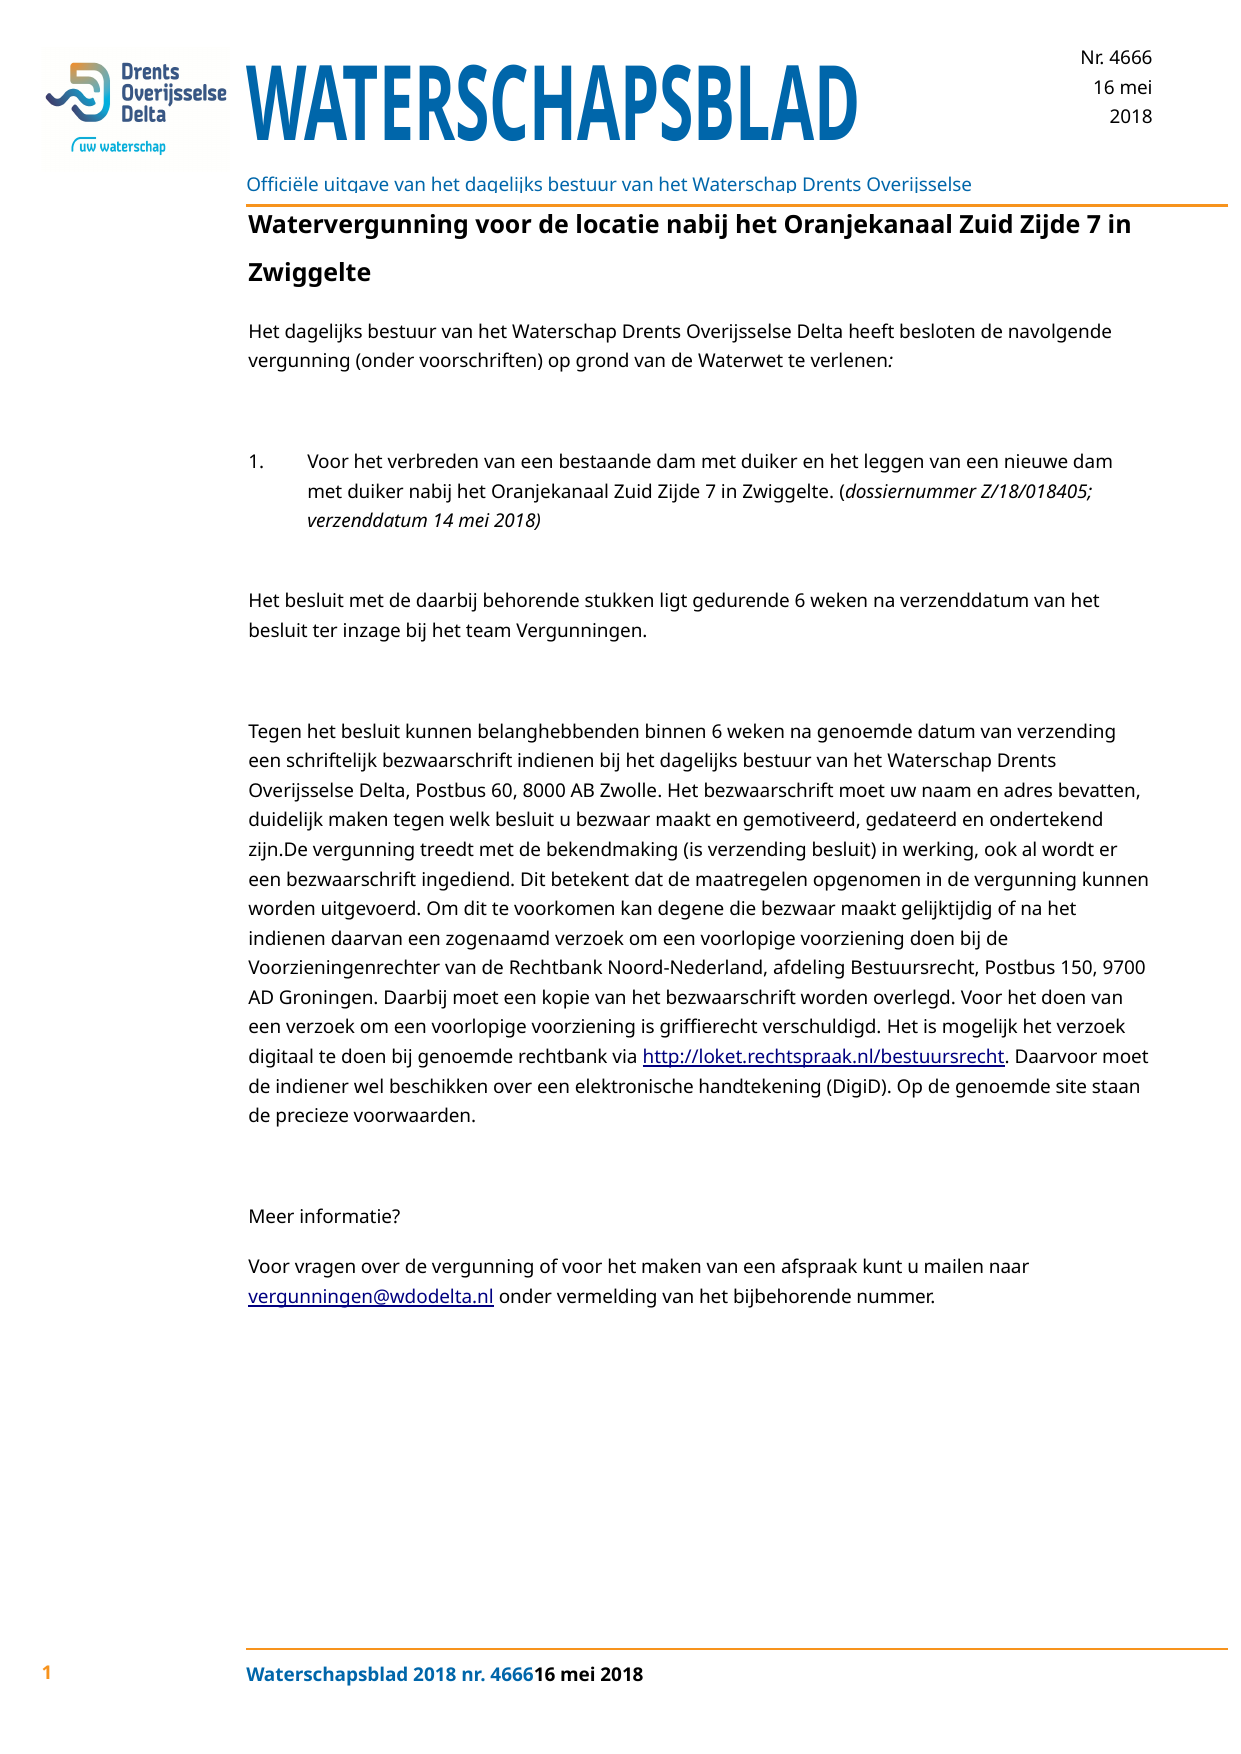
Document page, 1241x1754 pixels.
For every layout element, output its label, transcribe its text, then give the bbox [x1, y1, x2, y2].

text Tegen het besluit kunnen belanghebbenden binnen 6 weken na genoemde datum van verzending een schriftelijk bezwaarschrift indienen bij het dagelijks bestuur van het Waterschap Drents Overijsselse Delta, Postbus 60, 8000 AB Zwolle. Het bezwaarschrift moet uw naam en adres bevatten, duidelijk maken tegen welk besluit u bezwaar maakt en gemotiveerd, gedateerd en ondertekend zijn.De vergunning treedt met de bekendmaking (is verzending besluit) in werking, ook al wordt er een bezwaarschrift ingediend. Dit betekent dat de maatregelen opgenomen in de vergunning kunnen worden uitgevoerd. Om dit te voorkomen kan degene die bezwaar maakt gelijktijdig of na het indienen daarvan een zogenaamd verzoek om een voorlopige voorziening doen bij de Voorzieningenrechter van de Rechtbank Noord-Nederland, afdeling Bestuursrecht, Postbus 150, 9700 AD Groningen. Daarbij moet een kopie van het bezwaarschrift worden overlegd. Voor het doen van een verzoek om een voorlopige voorziening is griffierecht verschuldigd. Het is mogelijk het verzoek digitaal te doen bij genoemde rechtbank via http://loket.rechtspraak.nl/bestuursrecht. Daarvoor moet de indiener wel beschikken over een elektronische handtekening (DigiD). Op de genoemde site staan de precieze voorwaarden. [248, 718, 1152, 1128]
text Watervergunning voor de locatie nabij het Oranjekanaal Zuid Zijde 7 in Zwiggelte [248, 207, 1152, 288]
picture [41, 47, 231, 172]
text Het dagelijks bestuur van het Waterschap Drents Overijsselse Delta heeft besloten de navolgende vergunning (onder voorschriften) op grond van de Waterwet te verlenen: [248, 318, 1152, 373]
text Voor vragen over de vergunning of voor het maken van een afspraak kunt u mailen naar vergunningen@wdodelta.nl onder vermelding van het bijbehorende nummer. [248, 1254, 1152, 1309]
text Het besluit met de daarbij behorende stukken ligt gedurende 6 weken na verzenddatum van het besluit ter inzage bij het team Vergunningen. [248, 587, 1152, 643]
list Voor het verbreden van een bestaande dam met duiker en het leggen van een nieuwe dam met duiker nabij het Oranjekanaal Zuid Zijde 7 in Zwiggelte. (dossiernummer Z/18/018405; verzenddatum 14 mei 2018) [248, 448, 1152, 533]
text Meer informatie? [248, 1203, 1152, 1229]
